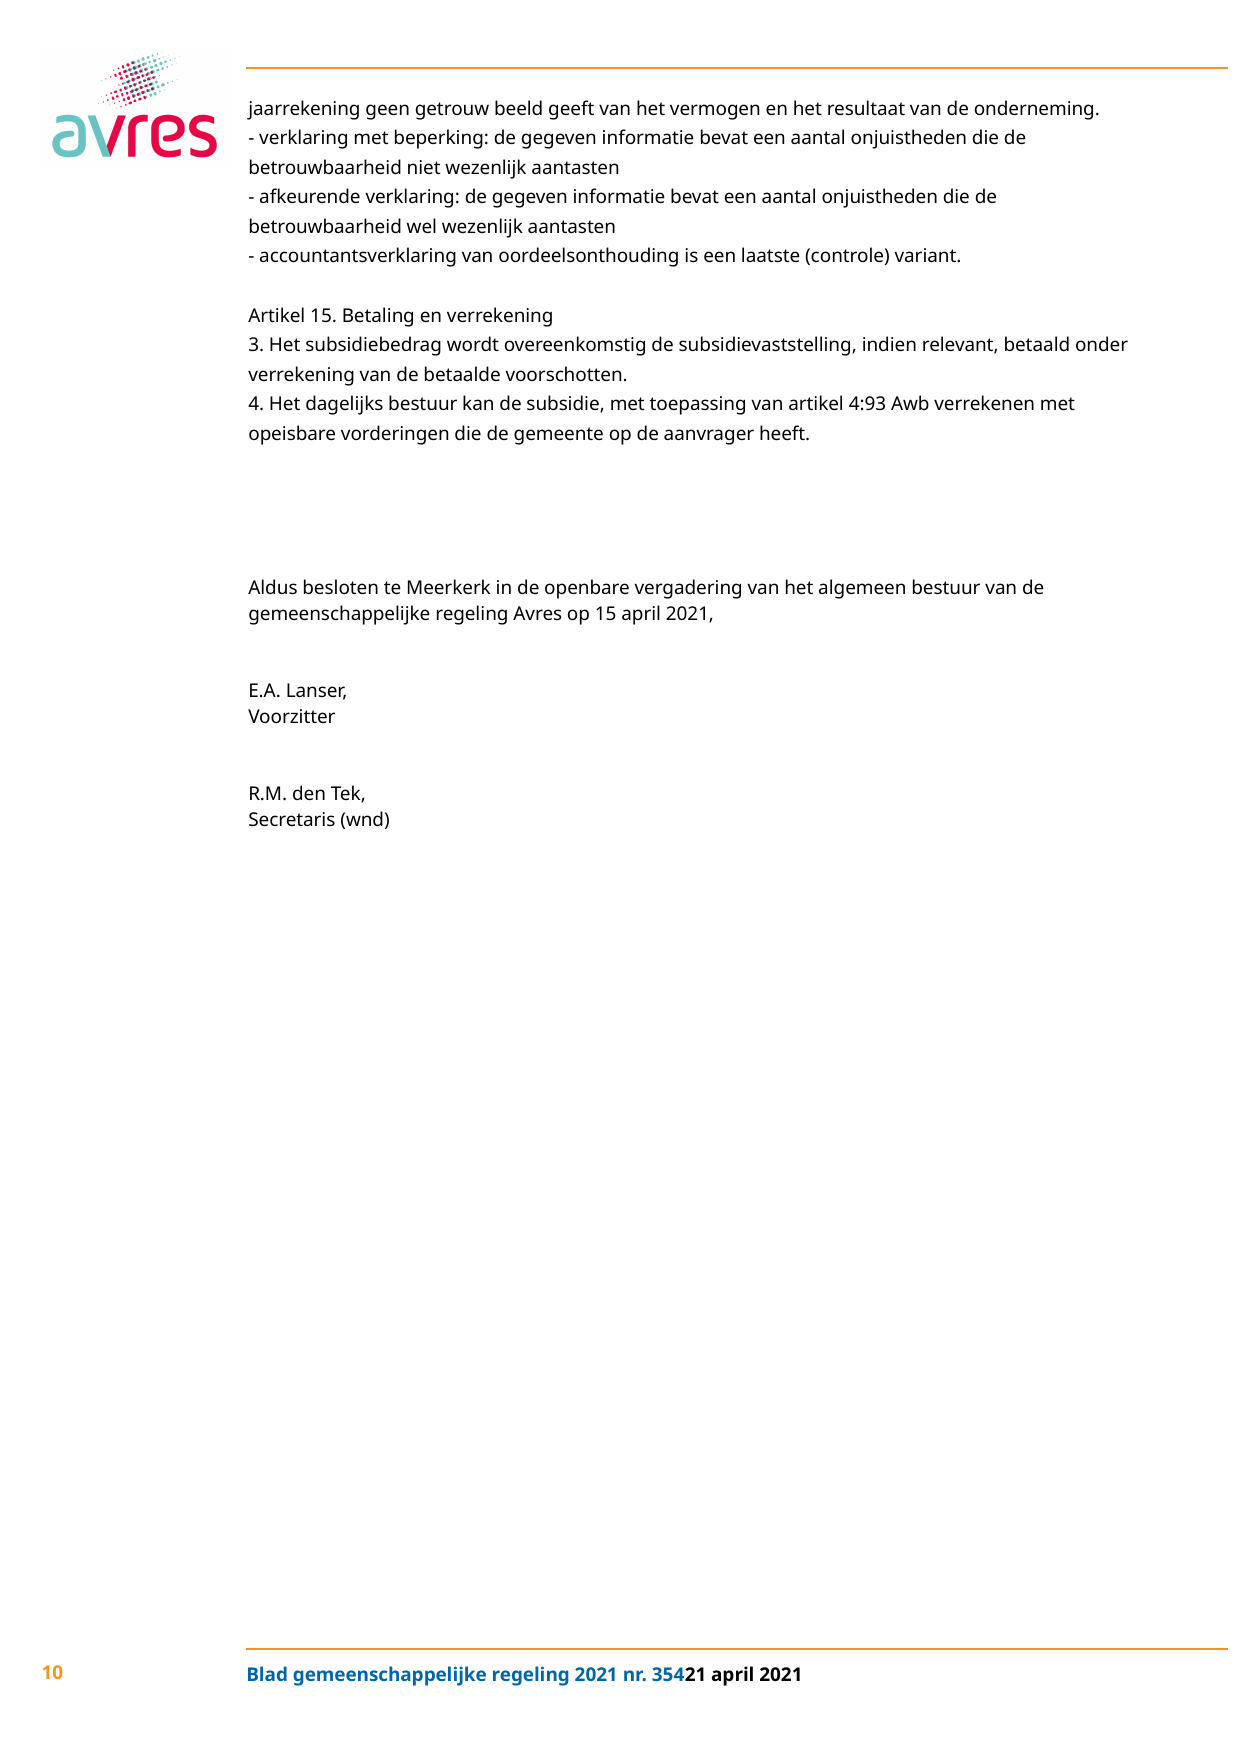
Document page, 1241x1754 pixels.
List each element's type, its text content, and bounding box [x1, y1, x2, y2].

text Voorzitter [248, 703, 1152, 729]
text Artikel 15. Betaling en verrekening [248, 302, 1152, 328]
text - verklaring met beperking: de gegeven informatie bevat een aantal onjuistheden die de betrouwbaarheid niet wezenlijk aantasten [248, 124, 1152, 180]
text Aldus besloten te Meerkerk in de openbare vergadering van het algemeen bestuur van de gemeenschappelijke regeling Avres op 15 april 2021, [248, 574, 1152, 626]
text E.A. Lanser, [248, 677, 1152, 703]
text 3. Het subsidiebedrag wordt overeenkomstig de subsidievaststelling, indien relevant, betaald onder verrekening van de betaalde voorschotten. [248, 331, 1152, 387]
text - accountantsverklaring van oordeelsonthouding is een laatste (controle) variant. [248, 243, 1152, 268]
text 4. Het dagelijks bestuur kan de subsidie, met toepassing van artikel 4:93 Awb verrekenen met opeisbare vorderingen die de gemeente op de aanvrager heeft. [248, 391, 1152, 446]
text - afkeurende verklaring: de gegeven informatie bevat een aantal onjuistheden die de betrouwbaarheid wel wezenlijk aantasten [248, 183, 1152, 239]
picture [41, 47, 231, 172]
text Secretaris (wnd) [248, 806, 1152, 832]
text R.M. den Tek, [248, 780, 1152, 806]
text jaarrekening geen getrouw beeld geeft van het vermogen en het resultaat van de onderneming. [248, 95, 1152, 121]
